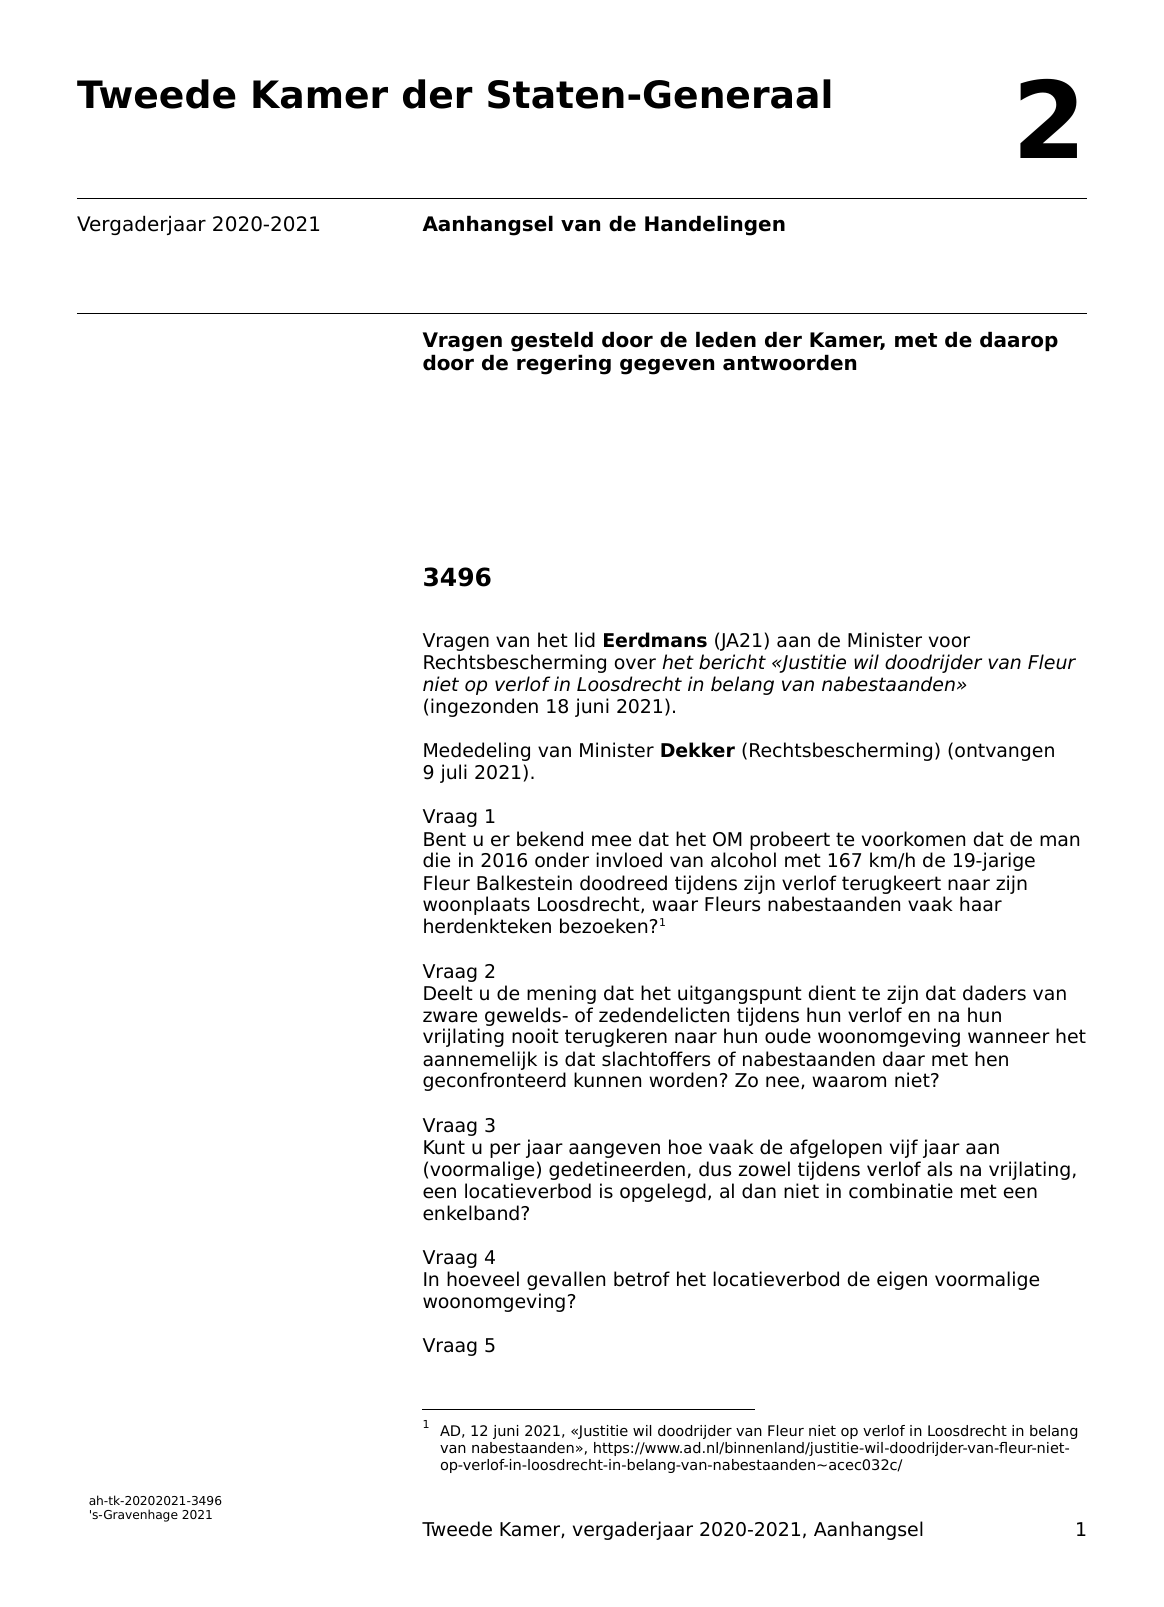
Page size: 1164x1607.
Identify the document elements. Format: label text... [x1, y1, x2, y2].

text AD, 12 juni 2021, «Justitie wil doodrijder van Fleur niet op verlof in Loosdrecht in belang van nabestaanden», https://www.ad.nl/binnenland/justitie-wil-doodrijder-van-fleur-niet-op-verlof-in-loosdrecht-in-belang-van-nabestaanden~acec032c/ [422, 1418, 1087, 1474]
text In hoeveel gevallen betrof het locatieverbod de eigen voormalige woonomgeving? [422, 1269, 1087, 1313]
table_cell Aanhangsel van de Handelingen [422, 199, 1087, 313]
text Mededeling van Minister Dekker (Rechtsbescherming) (ontvangen 9 juli 2021). [422, 740, 1087, 784]
text Bent u er bekend mee dat het OM probeert te voorkomen dat de man die in 2016 onder invloed van alcohol met 167 km/h de 19-jarige Fleur Balkestein doodreed tijdens zijn verlof terugkeert naar zijn woonplaats Loosdrecht, waar Fleurs nabestaanden vaak haar herdenkteken bezoeken? [422, 828, 1087, 938]
text Kunt u per jaar aangeven hoe vaak de afgelopen vijf jaar aan (voormalige) gedetineerden, dus zowel tijdens verlof als na vrijlating, een locatieverbod is opgelegd, al dan niet in combinatie met een enkelband? [422, 1137, 1087, 1224]
table_header Tweede Kamer der Staten-Generaal [77, 59, 886, 198]
text Deelt u de mening dat het uitgangspunt dient te zijn dat daders van zware gewelds- of zedendelicten tijdens hun verlof en na hun vrijlating nooit terugkeren naar hun oude woonomgeving wanneer het aannemelijk is dat slachtoffers of nabestaanden daar met hen geconfronteerd kunnen worden? Zo nee, waarom niet? [422, 982, 1087, 1092]
text Vraag 5 [422, 1335, 1087, 1357]
text Vraag 4 [422, 1247, 1087, 1269]
text Vraag 1 [422, 806, 1087, 828]
table_cell [77, 314, 422, 375]
text ah-tk-20202021-3496 [88, 1494, 323, 1508]
text 's-Gravenhage 2021 [88, 1508, 323, 1522]
text 3496 [422, 563, 1087, 592]
table_cell Vragen gesteld door de leden der Kamer, met de daarop door de regering gegeven antwoorden [422, 314, 1087, 375]
text Vragen van het lid Eerdmans (JA21) aan de Minister voor Rechtsbescherming over het bericht «Justitie wil doodrijder van Fleur niet op verlof in Loosdrecht in belang van nabestaanden» (ingezonden 18 juni 2021). [422, 630, 1087, 718]
table_header 2 [886, 59, 1087, 198]
table_cell Vergaderjaar 2020-2021 [77, 199, 422, 313]
text Vraag 3 [422, 1114, 1087, 1137]
text Vraag 2 [422, 961, 1087, 982]
